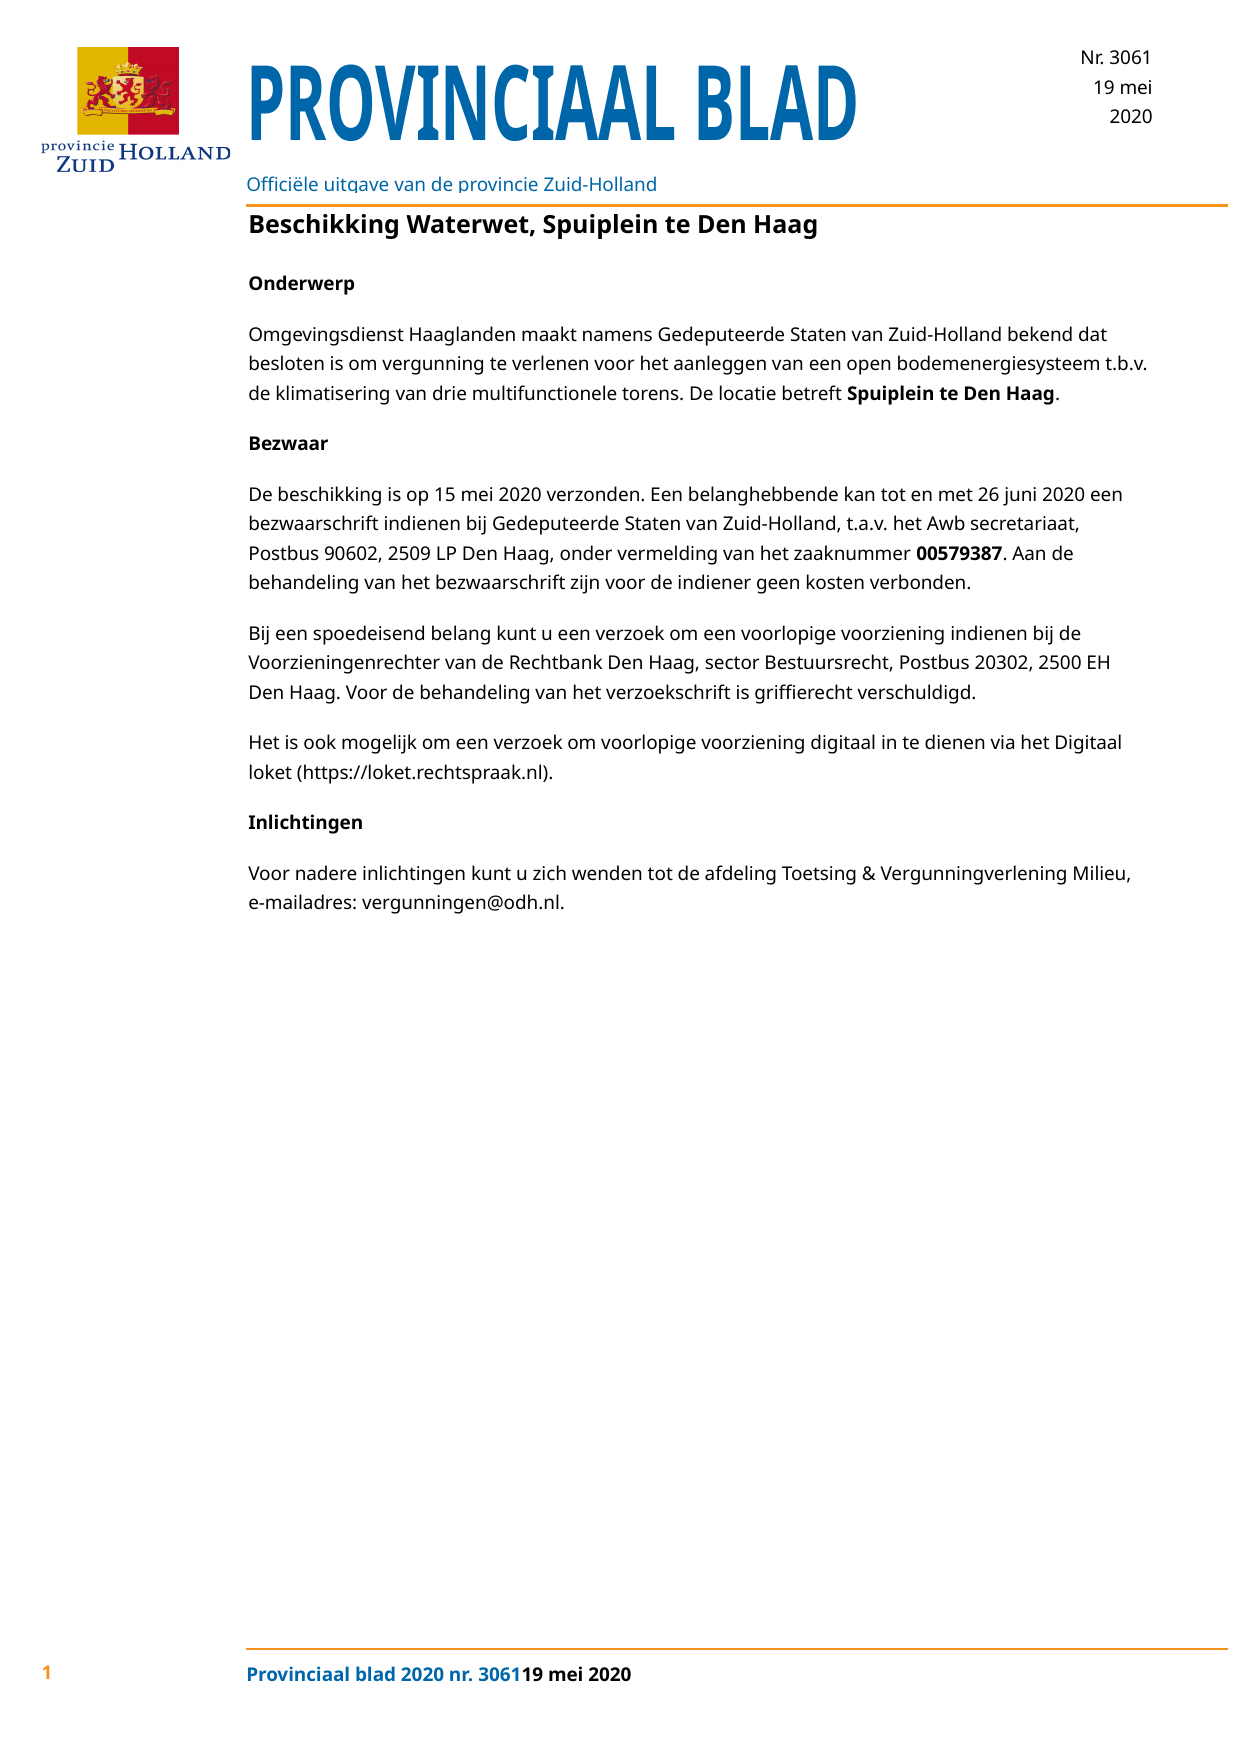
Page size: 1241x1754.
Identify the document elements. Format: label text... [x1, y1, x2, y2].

text Het is ook mogelijk om een verzoek om voorlopige voorziening digitaal in te dienen via het Digitaal loket (https://loket.rechtspraak.nl). [248, 729, 1152, 785]
text De beschikking is op 15 mei 2020 verzonden. Een belanghebbende kan tot en met 26 juni 2020 een bezwaarschrift indienen bij Gedeputeerde Staten van Zuid-Holland, t.a.v. het Awb secretariaat, Postbus 90602, 2509 LP Den Haag, onder vermelding van het zaaknummer 00579387. Aan de behandeling van het bezwaarschrift zijn voor de indiener geen kosten verbonden. [248, 481, 1152, 595]
text Omgevingsdienst Haaglanden maakt namens Gedeputeerde Staten van Zuid-Holland bekend dat besloten is om vergunning te verlenen voor het aanleggen van een open bodemenergiesysteem t.b.v. de klimatisering van drie multifunctionele torens. De locatie betreft Spuiplein te Den Haag. [248, 321, 1152, 406]
text Bij een spoedeisend belang kunt u een verzoek om een voorlopige voorziening indienen bij de Voorzieningenrechter van de Rechtbank Den Haag, sector Bestuursrecht, Postbus 20302, 2500 EH Den Haag. Voor de behandeling van het verzoekschrift is griffierecht verschuldigd. [248, 620, 1152, 705]
text Onderwerp [248, 270, 1152, 296]
text Voor nadere inlichtingen kunt u zich wenden tot de afdeling Toetsing & Vergunningverlening Milieu, e-mailadres: vergunningen@odh.nl. [248, 860, 1152, 915]
text Beschikking Waterwet, Spuiplein te Den Haag [248, 207, 1152, 241]
text Inlichtingen [248, 809, 1152, 835]
picture [41, 47, 231, 172]
text Bezwaar [248, 430, 1152, 456]
